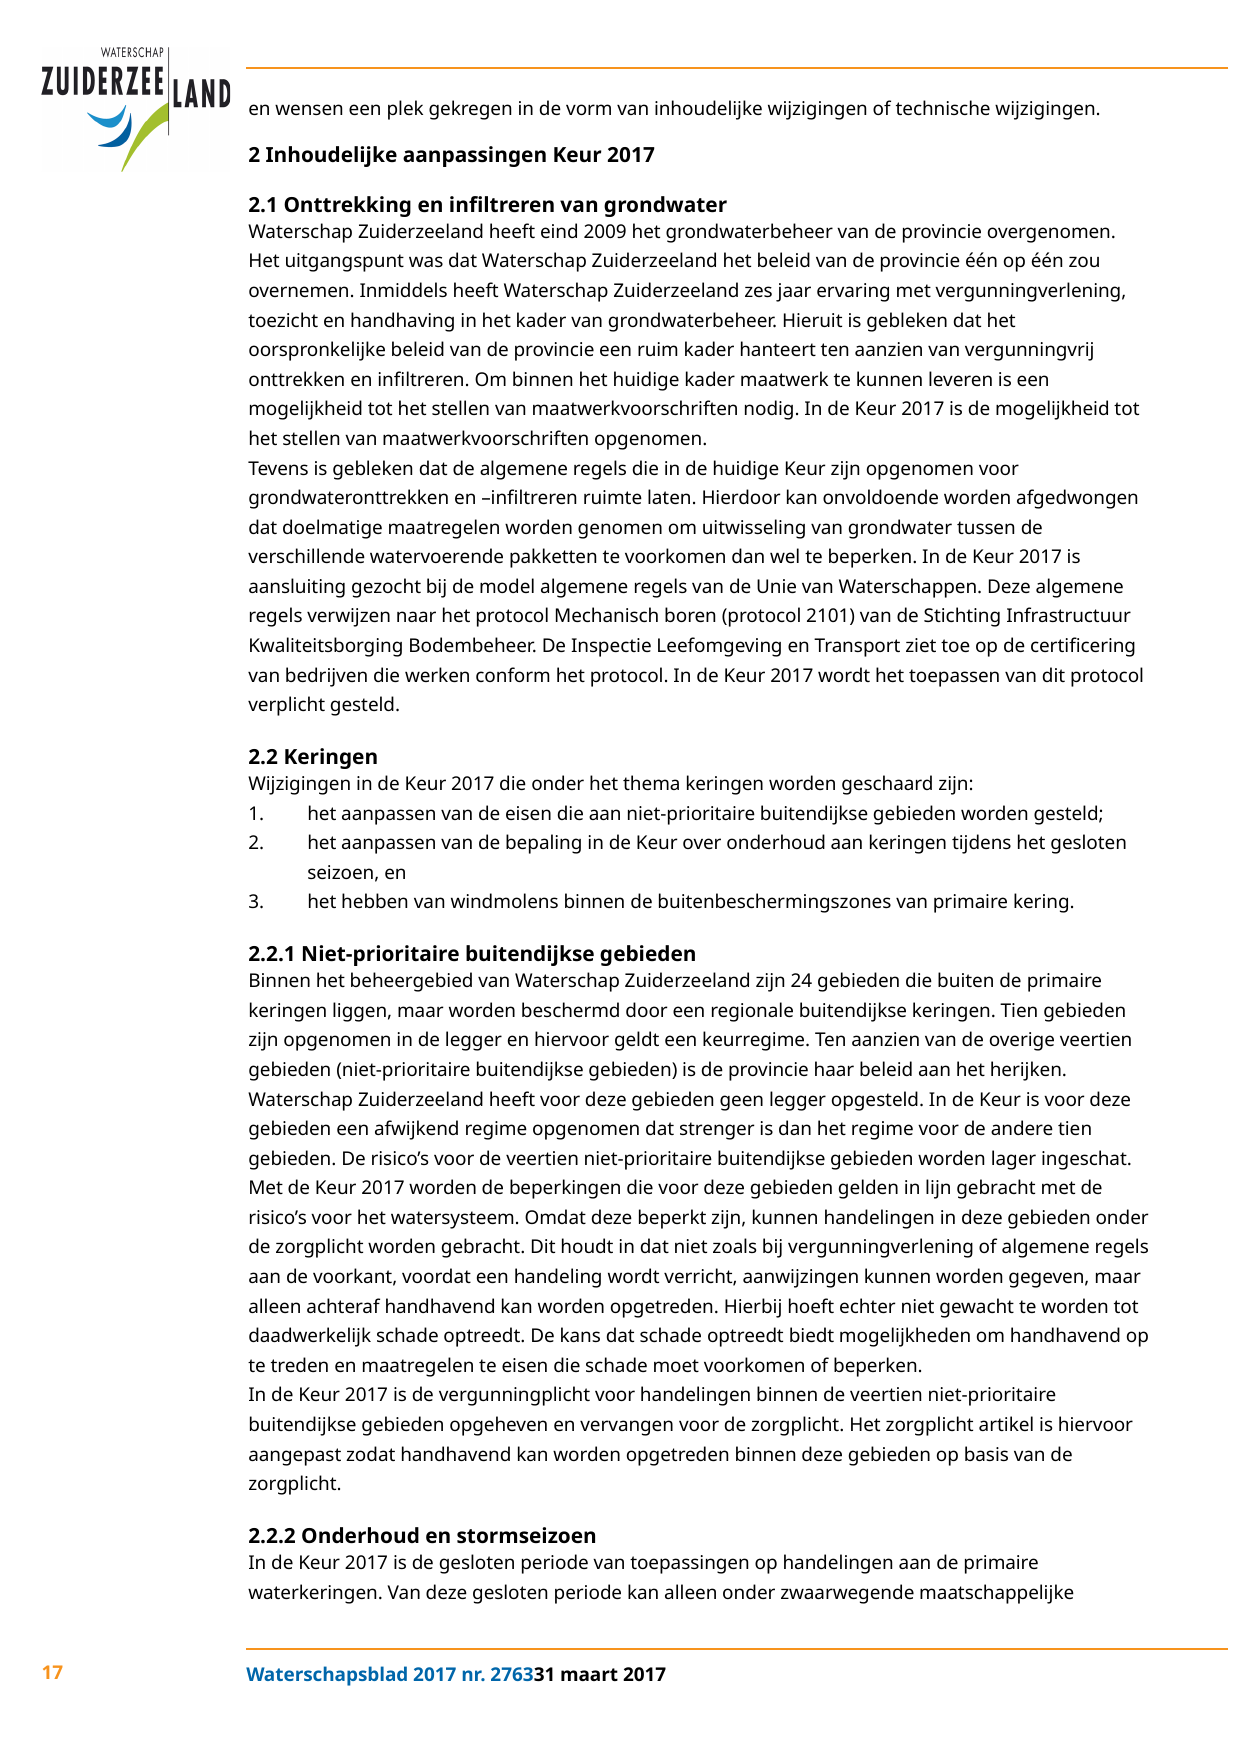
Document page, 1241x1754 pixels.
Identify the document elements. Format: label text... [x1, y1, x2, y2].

text en wensen een plek gekregen in de vorm van inhoudelijke wijzigingen of technische wijzigingen. [248, 95, 1152, 121]
text Binnen het beheergebied van Waterschap Zuiderzeeland zijn 24 gebieden die buiten de primaire keringen liggen, maar worden beschermd door een regionale buitendijkse keringen. Tien gebieden zijn opgenomen in de legger en hiervoor geldt een keurregime. Ten aanzien van de overige veertien gebieden (niet-prioritaire buitendijkse gebieden) is de provincie haar beleid aan het herijken. Waterschap Zuiderzeeland heeft voor deze gebieden geen legger opgesteld. In de Keur is voor deze gebieden een afwijkend regime opgenomen dat strenger is dan het regime voor de andere tien gebieden. De risico’s voor de veertien niet-prioritaire buitendijkse gebieden worden lager ingeschat. Met de Keur 2017 worden de beperkingen die voor deze gebieden gelden in lijn gebracht met de risico’s voor het watersysteem. Omdat deze beperkt zijn, kunnen handelingen in deze gebieden onder de zorgplicht worden gebracht. Dit houdt in dat niet zoals bij vergunningverlening of algemene regels aan de voorkant, voordat een handeling wordt verricht, aanwijzingen kunnen worden gegeven, maar alleen achteraf handhavend kan worden opgetreden. Hierbij hoeft echter niet gewacht te worden tot daadwerkelijk schade optreedt. De kans dat schade optreedt biedt mogelijkheden om handhavend op te treden en maatregelen te eisen die schade moet voorkomen of beperken. [248, 967, 1152, 1378]
text Tevens is gebleken dat de algemene regels die in de huidige Keur zijn opgenomen voor grondwateronttrekken en –infiltreren ruimte laten. Hierdoor kan onvoldoende worden afgedwongen dat doelmatige maatregelen worden genomen om uitwisseling van grondwater tussen de verschillende watervoerende pakketten te voorkomen dan wel te beperken. In de Keur 2017 is aansluiting gezocht bij de model algemene regels van de Unie van Waterschappen. Deze algemene regels verwijzen naar het protocol Mechanisch boren (protocol 2101) van de Stichting Infrastructuur Kwaliteitsborging Bodembeheer. De Inspectie Leefomgeving en Transport ziet toe op de certificering van bedrijven die werken conform het protocol. In de Keur 2017 wordt het toepassen van dit protocol verplicht gesteld. [248, 455, 1152, 717]
list het aanpassen van de eisen die aan niet-prioritaire buitendijkse gebieden worden gesteld; [248, 800, 1152, 826]
picture [41, 47, 231, 172]
text Wijzigingen in de Keur 2017 die onder het thema keringen worden geschaard zijn: [248, 770, 1152, 796]
text Waterschap Zuiderzeeland heeft eind 2009 het grondwaterbeheer van de provincie overgenomen. Het uitgangspunt was dat Waterschap Zuiderzeeland het beleid van de provincie één op één zou overnemen. Inmiddels heeft Waterschap Zuiderzeeland zes jaar ervaring met vergunningverlening, toezicht en handhaving in het kader van grondwaterbeheer. Hieruit is gebleken dat het oorspronkelijke beleid van de provincie een ruim kader hanteert ten aanzien van vergunningvrij onttrekken en infiltreren. Om binnen het huidige kader maatwerk te kunnen leveren is een mogelijkheid tot het stellen van maatwerkvoorschriften nodig. In de Keur 2017 is de mogelijkheid tot het stellen van maatwerkvoorschriften opgenomen. [248, 218, 1152, 451]
text 2.2.1 Niet-prioritaire buitendijkse gebieden [248, 939, 1152, 967]
text In de Keur 2017 is de vergunningplicht voor handelingen binnen de veertien niet-prioritaire buitendijkse gebieden opgeheven en vervangen voor de zorgplicht. Het zorgplicht artikel is hiervoor aangepast zodat handhavend kan worden opgetreden binnen deze gebieden op basis van de zorgplicht. [248, 1382, 1152, 1496]
text 2 Inhoudelijke aanpassingen Keur 2017 [248, 140, 1152, 169]
list het hebben van windmolens binnen de buitenbeschermingszones van primaire kering. [248, 889, 1152, 914]
text 2.2 Keringen [248, 742, 1152, 770]
text In de Keur 2017 is de gesloten periode van toepassingen op handelingen aan de primaire waterkeringen. Van deze gesloten periode kan alleen onder zwaarwegende maatschappelijke [248, 1549, 1152, 1604]
text 2.1 Onttrekking en infiltreren van grondwater [248, 190, 1152, 218]
list het aanpassen van de bepaling in de Keur over onderhoud aan keringen tijdens het gesloten seizoen, en [248, 829, 1152, 885]
text 2.2.2 Onderhoud en stormseizoen [248, 1521, 1152, 1549]
